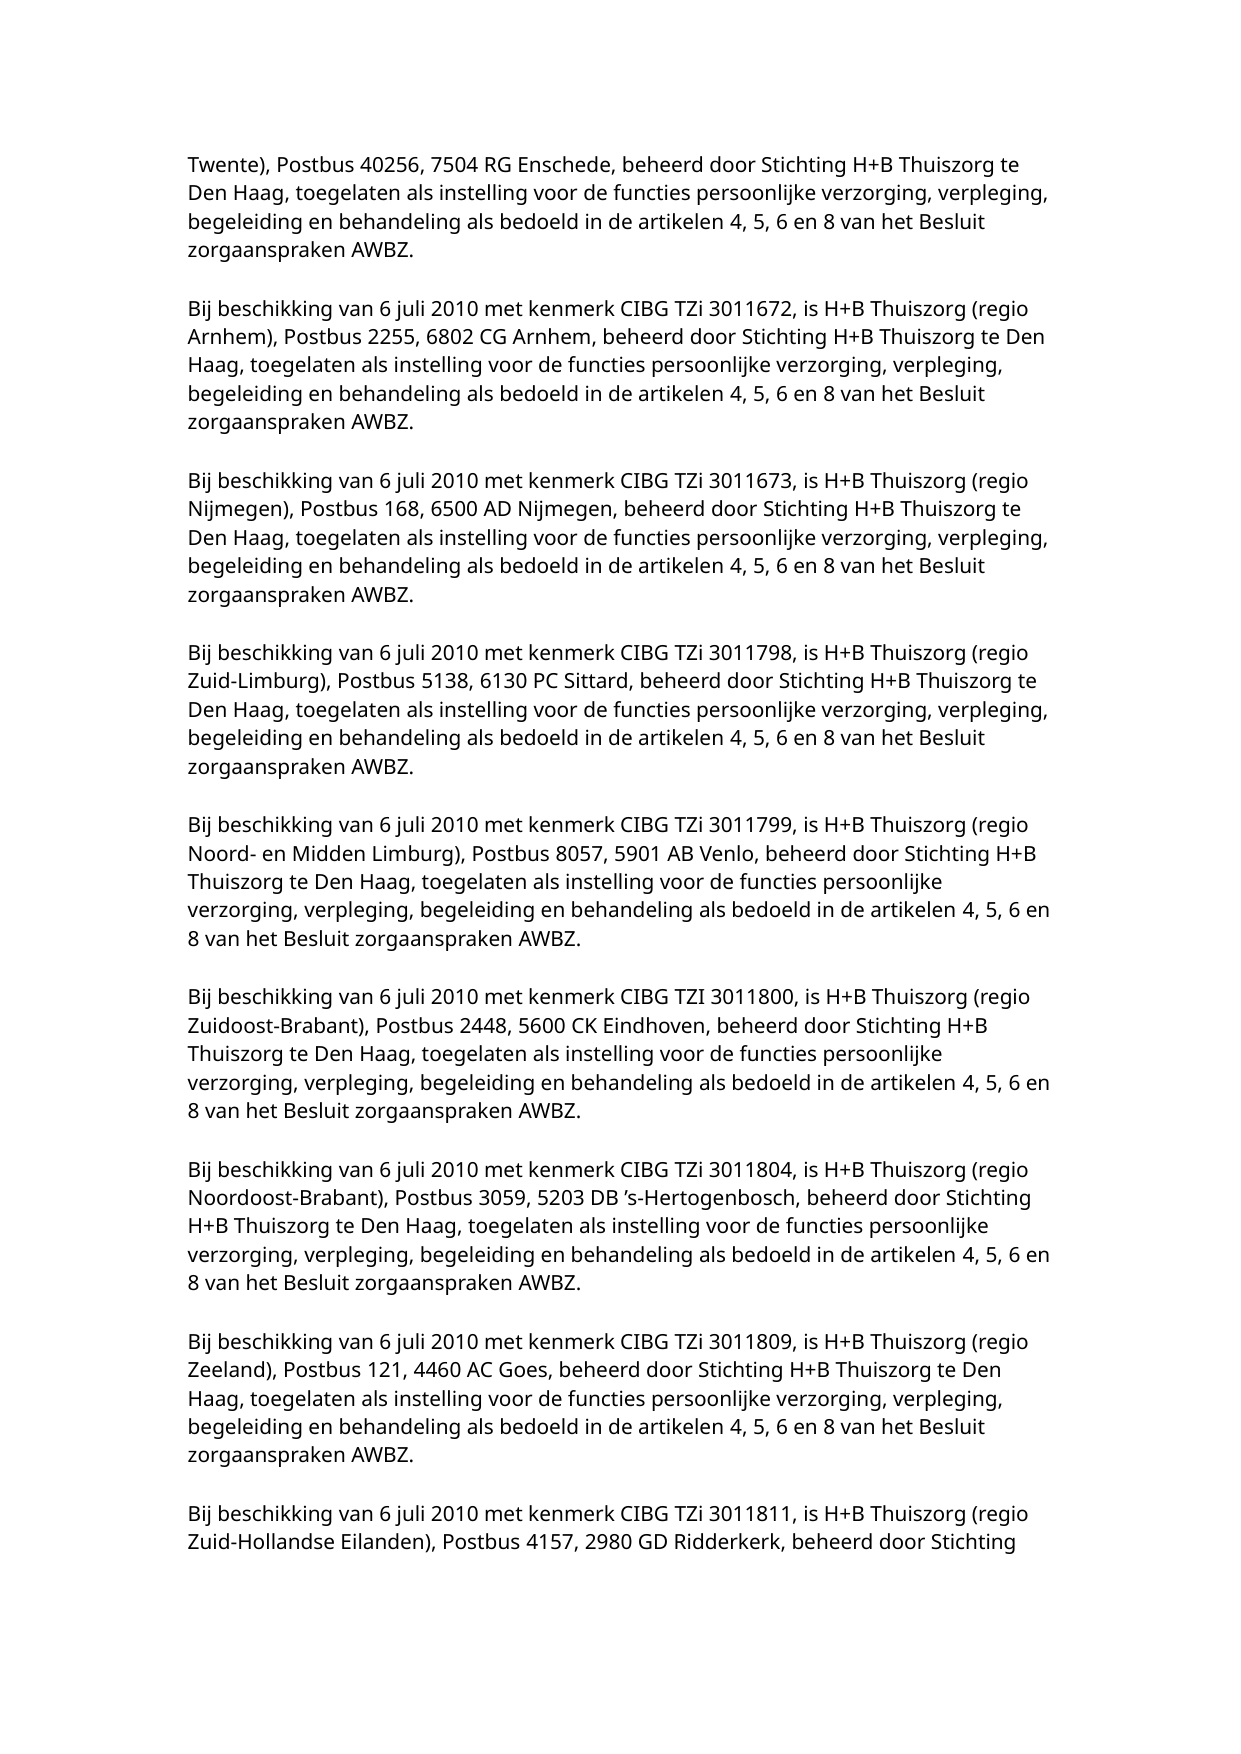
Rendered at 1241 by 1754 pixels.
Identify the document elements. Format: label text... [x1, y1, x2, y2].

text Bij beschikking van 6 juli 2010 met kenmerk CIBG TZI 3011800, is H+B Thuiszorg (regio Zuidoost-Brabant), Postbus 2448, 5600 CK Eindhoven, beheerd door Stichting H+B Thuiszorg te Den Haag, toegelaten als instelling voor de functies persoonlijke verzorging, verpleging, begeleiding en behandeling als bedoeld in de artikelen 4, 5, 6 en 8 van het Besluit zorgaanspraken AWBZ. [187, 982, 1053, 1125]
text Bij beschikking van 6 juli 2010 met kenmerk CIBG TZi 3011811, is H+B Thuiszorg (regio Zuid-Hollandse Eilanden), Postbus 4157, 2980 GD Ridderkerk, beheerd door Stichting [187, 1499, 1053, 1556]
text Twente), Postbus 40256, 7504 RG Enschede, beheerd door Stichting H+B Thuiszorg te Den Haag, toegelaten als instelling voor de functies persoonlijke verzorging, verpleging, begeleiding en behandeling als bedoeld in de artikelen 4, 5, 6 en 8 van het Besluit zorgaanspraken AWBZ. [187, 150, 1053, 264]
text Bij beschikking van 6 juli 2010 met kenmerk CIBG TZi 3011804, is H+B Thuiszorg (regio Noordoost-Brabant), Postbus 3059, 5203 DB ’s-Hertogenbosch, beheerd door Stichting H+B Thuiszorg te Den Haag, toegelaten als instelling voor de functies persoonlijke verzorging, verpleging, begeleiding en behandeling als bedoeld in de artikelen 4, 5, 6 en 8 van het Besluit zorgaanspraken AWBZ. [187, 1155, 1053, 1297]
text Bij beschikking van 6 juli 2010 met kenmerk CIBG TZi 3011672, is H+B Thuiszorg (regio Arnhem), Postbus 2255, 6802 CG Arnhem, beheerd door Stichting H+B Thuiszorg te Den Haag, toegelaten als instelling voor de functies persoonlijke verzorging, verpleging, begeleiding en behandeling als bedoeld in de artikelen 4, 5, 6 en 8 van het Besluit zorgaanspraken AWBZ. [187, 294, 1053, 436]
text Bij beschikking van 6 juli 2010 met kenmerk CIBG TZi 3011799, is H+B Thuiszorg (regio Noord- en Midden Limburg), Postbus 8057, 5901 AB Venlo, beheerd door Stichting H+B Thuiszorg te Den Haag, toegelaten als instelling voor de functies persoonlijke verzorging, verpleging, begeleiding en behandeling als bedoeld in de artikelen 4, 5, 6 en 8 van het Besluit zorgaanspraken AWBZ. [187, 810, 1053, 952]
text Bij beschikking van 6 juli 2010 met kenmerk CIBG TZi 3011809, is H+B Thuiszorg (regio Zeeland), Postbus 121, 4460 AC Goes, beheerd door Stichting H+B Thuiszorg te Den Haag, toegelaten als instelling voor de functies persoonlijke verzorging, verpleging, begeleiding en behandeling als bedoeld in de artikelen 4, 5, 6 en 8 van het Besluit zorgaanspraken AWBZ. [187, 1327, 1053, 1469]
text Bij beschikking van 6 juli 2010 met kenmerk CIBG TZi 3011673, is H+B Thuiszorg (regio Nijmegen), Postbus 168, 6500 AD Nijmegen, beheerd door Stichting H+B Thuiszorg te Den Haag, toegelaten als instelling voor de functies persoonlijke verzorging, verpleging, begeleiding en behandeling als bedoeld in de artikelen 4, 5, 6 en 8 van het Besluit zorgaanspraken AWBZ. [187, 466, 1053, 608]
text Bij beschikking van 6 juli 2010 met kenmerk CIBG TZi 3011798, is H+B Thuiszorg (regio Zuid-Limburg), Postbus 5138, 6130 PC Sittard, beheerd door Stichting H+B Thuiszorg te Den Haag, toegelaten als instelling voor de functies persoonlijke verzorging, verpleging, begeleiding en behandeling als bedoeld in de artikelen 4, 5, 6 en 8 van het Besluit zorgaanspraken AWBZ. [187, 638, 1053, 780]
